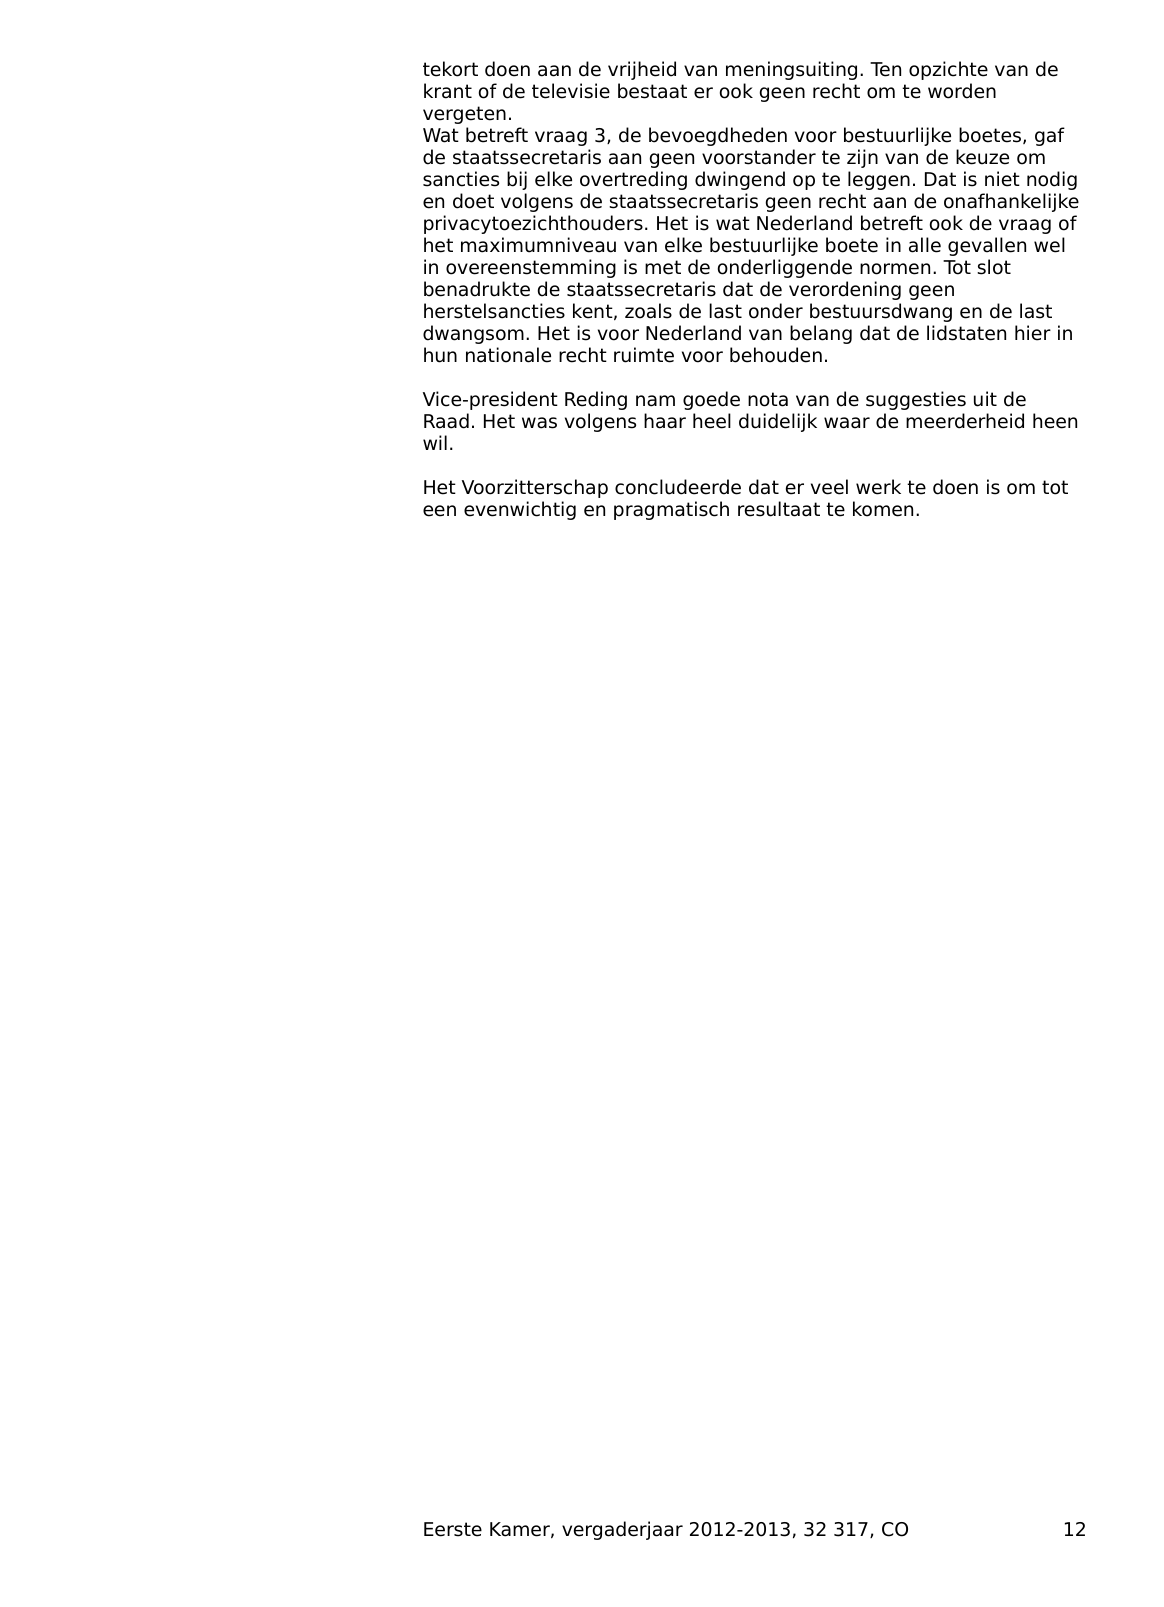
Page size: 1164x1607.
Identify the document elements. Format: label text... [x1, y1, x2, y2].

text Wat betreft vraag 3, de bevoegdheden voor bestuurlijke boetes, gaf de staatssecretaris aan geen voorstander te zijn van de keuze om sancties bij elke overtreding dwingend op te leggen. Dat is niet nodig en doet volgens de staatssecretaris geen recht aan de onafhankelijke privacytoezichthouders. Het is wat Nederland betreft ook de vraag of het maximumniveau van elke bestuurlijke boete in alle gevallen wel in overeenstemming is met de onderliggende normen. Tot slot benadrukte de staatssecretaris dat de verordening geen herstelsancties kent, zoals de last onder bestuursdwang en de last dwangsom. Het is voor Nederland van belang dat de lidstaten hier in hun nationale recht ruimte voor behouden. [422, 125, 1087, 367]
text tekort doen aan de vrijheid van meningsuiting. Ten opzichte van de krant of de televisie bestaat er ook geen recht om te worden vergeten. [422, 59, 1087, 125]
text Het Voorzitterschap concludeerde dat er veel werk te doen is om tot een evenwichtig en pragmatisch resultaat te komen. [422, 477, 1087, 521]
text Vice-president Reding nam goede nota van de suggesties uit de Raad. Het was volgens haar heel duidelijk waar de meerderheid heen wil. [422, 389, 1087, 455]
